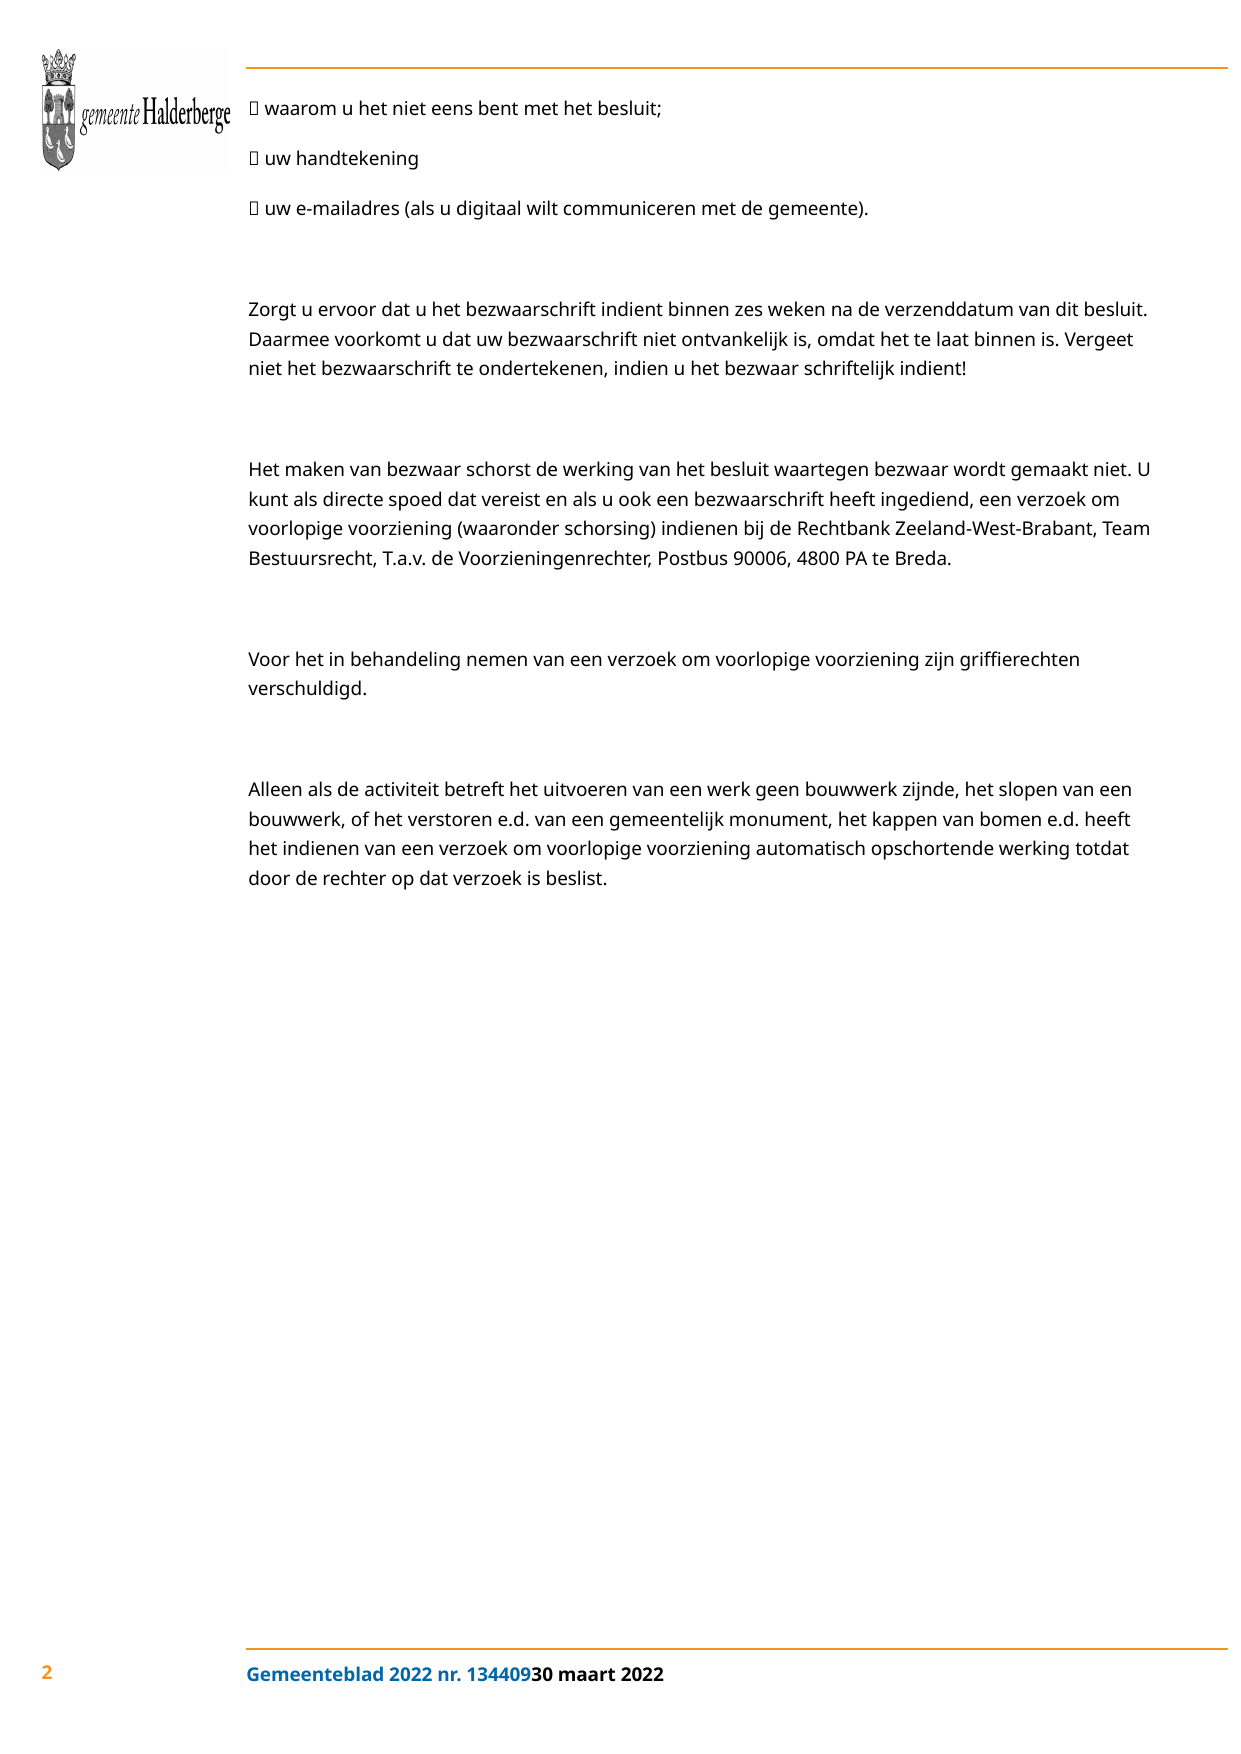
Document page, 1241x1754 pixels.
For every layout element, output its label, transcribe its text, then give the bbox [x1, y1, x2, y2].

text  uw e-mailadres (als u digitaal wilt communiceren met de gemeente). [248, 196, 1152, 221]
text  waarom u het niet eens bent met het besluit; [248, 95, 1152, 121]
picture [41, 47, 231, 172]
text  uw handtekening [248, 145, 1152, 171]
text Voor het in behandeling nemen van een verzoek om voorlopige voorziening zijn griffierechten verschuldigd. [248, 646, 1152, 701]
text Het maken van bezwaar schorst de werking van het besluit waartegen bezwaar wordt gemaakt niet. U kunt als directe spoed dat vereist en als u ook een bezwaarschrift heeft ingediend, een verzoek om voorlopige voorziening (waaronder schorsing) indienen bij de Rechtbank Zeeland-West-Brabant, Team Bestuursrecht, T.a.v. de Voorzieningenrechter, Postbus 90006, 4800 PA te Breda. [248, 456, 1152, 571]
text Alleen als de activiteit betreft het uitvoeren van een werk geen bouwwerk zijnde, het slopen van een bouwwerk, of het verstoren e.d. van een gemeentelijk monument, het kappen van bomen e.d. heeft het indienen van een verzoek om voorlopige voorziening automatisch opschortende werking totdat door de rechter op dat verzoek is beslist. [248, 776, 1152, 891]
text Zorgt u ervoor dat u het bezwaarschrift indient binnen zes weken na de verzenddatum van dit besluit. Daarmee voorkomt u dat uw bezwaarschrift niet ontvankelijk is, omdat het te laat binnen is. Vergeet niet het bezwaarschrift te ondertekenen, indien u het bezwaar schriftelijk indient! [248, 296, 1152, 381]
